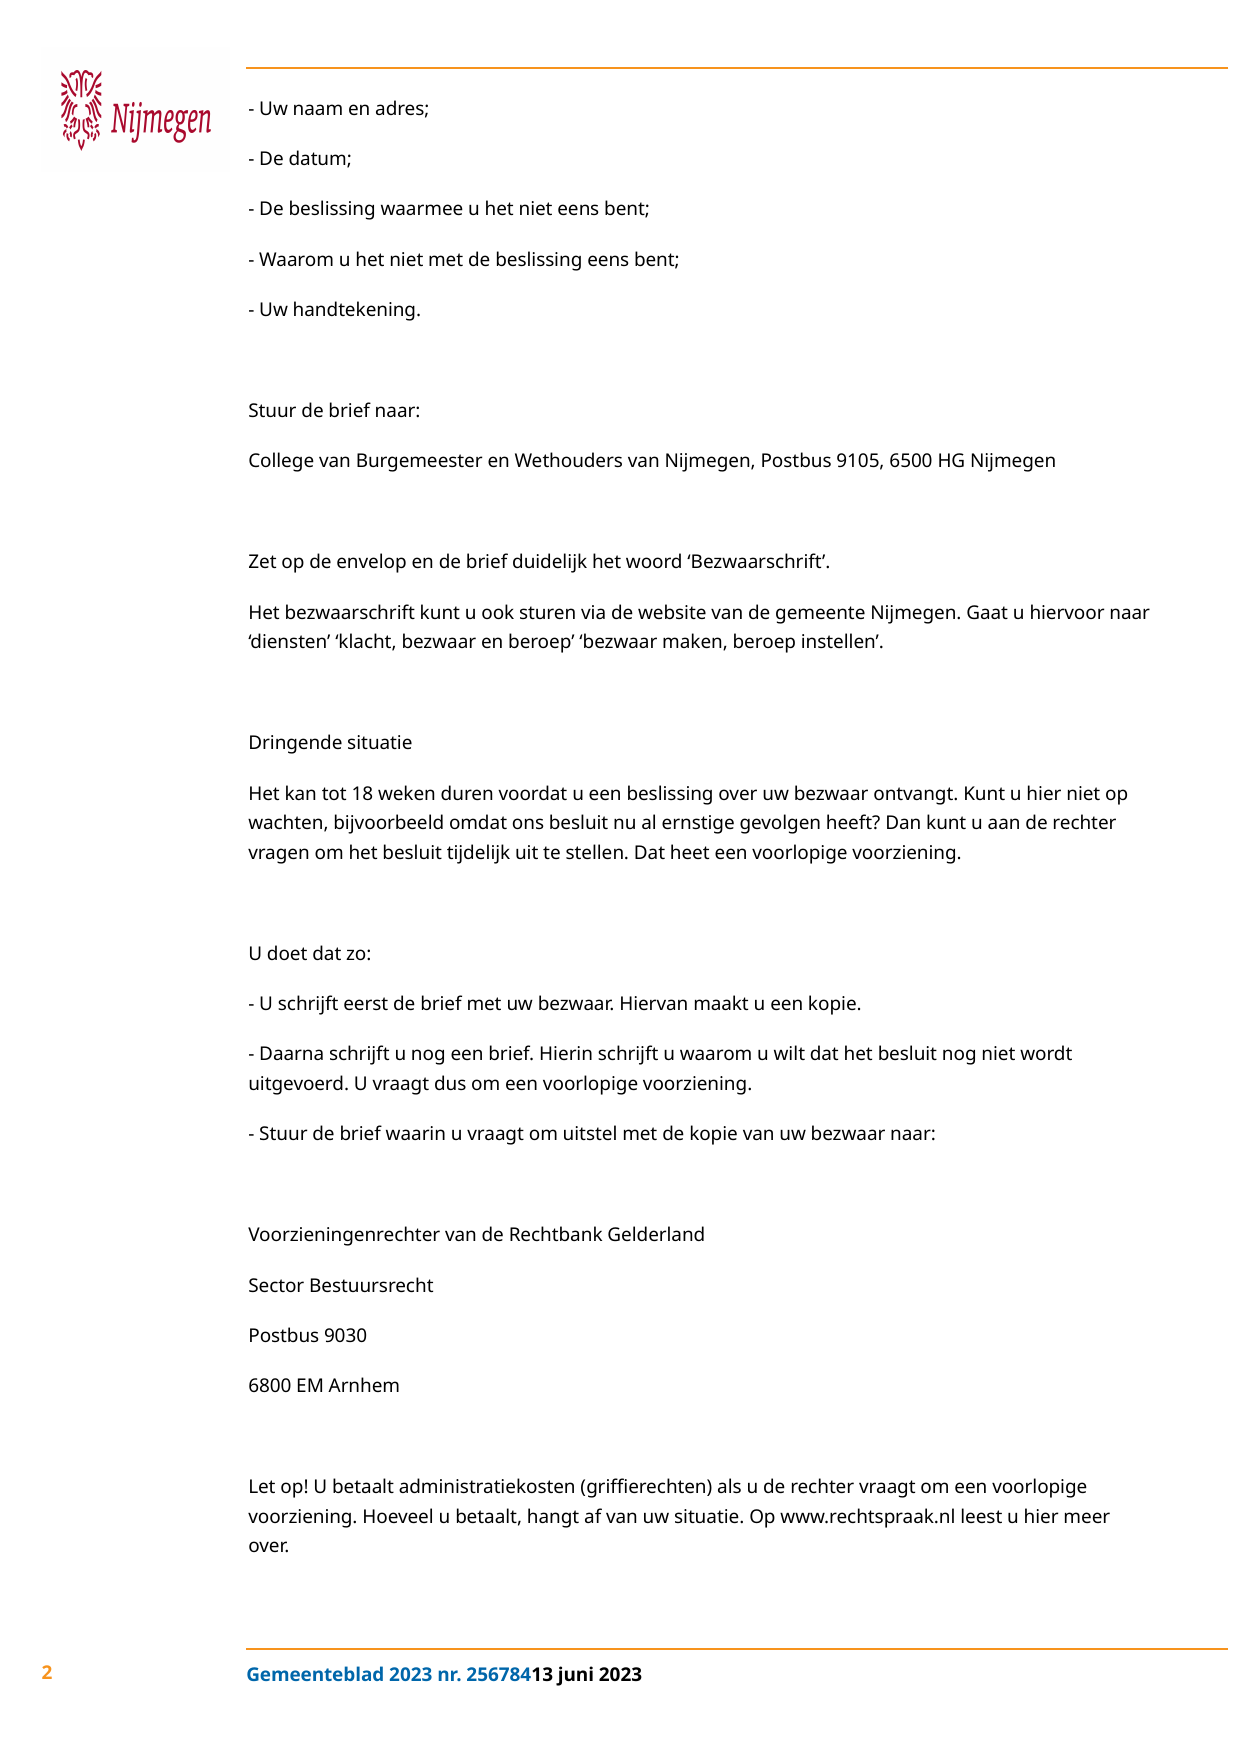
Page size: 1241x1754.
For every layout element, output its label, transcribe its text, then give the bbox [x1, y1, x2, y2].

text Voorzieningenrechter van de Rechtbank Gelderland [248, 1221, 1152, 1247]
text U doet dat zo: [248, 940, 1152, 966]
text 6800 EM Arnhem [248, 1373, 1152, 1398]
text - Waarom u het niet met de beslissing eens bent; [248, 246, 1152, 272]
text Postbus 9030 [248, 1322, 1152, 1348]
text - De beslissing waarmee u het niet eens bent; [248, 196, 1152, 221]
text Sector Bestuursrecht [248, 1272, 1152, 1298]
text Het bezwaarschrift kunt u ook sturen via de website van de gemeente Nijmegen. Gaat u hiervoor naar ‘diensten’ ‘klacht, bezwaar en beroep’ ‘bezwaar maken, beroep instellen’. [248, 599, 1152, 654]
text - Daarna schrijft u nog een brief. Hierin schrijft u waarom u wilt dat het besluit nog niet wordt uitgevoerd. U vraagt dus om een voorlopige voorziening. [248, 1041, 1152, 1096]
text Zet op de envelop en de brief duidelijk het woord ‘Bezwaarschrift’. [248, 548, 1152, 574]
text Stuur de brief naar: [248, 397, 1152, 423]
text Let op! U betaalt administratiekosten (griffierechten) als u de rechter vraagt om een voorlopige voorziening. Hoeveel u betaalt, hangt af van uw situatie. Op www.rechtspraak.nl leest u hier meer over. [248, 1473, 1152, 1558]
text - Uw naam en adres; [248, 95, 1152, 121]
text Dringende situatie [248, 729, 1152, 755]
text Het kan tot 18 weken duren voordat u een beslissing over uw bezwaar ontvangt. Kunt u hier niet op wachten, bijvoorbeeld omdat ons besluit nu al ernstige gevolgen heeft? Dan kunt u aan de rechter vragen om het besluit tijdelijk uit te stellen. Dat heet een voorlopige voorziening. [248, 780, 1152, 865]
text - De datum; [248, 145, 1152, 171]
text - U schrijft eerst de brief met uw bezwaar. Hiervan maakt u een kopie. [248, 990, 1152, 1016]
picture [41, 47, 231, 172]
text College van Burgemeester en Wethouders van Nijmegen, Postbus 9105, 6500 HG Nijmegen [248, 448, 1152, 473]
text - Stuur de brief waarin u vraagt om uitstel met de kopie van uw bezwaar naar: [248, 1121, 1152, 1146]
text - Uw handtekening. [248, 296, 1152, 322]
